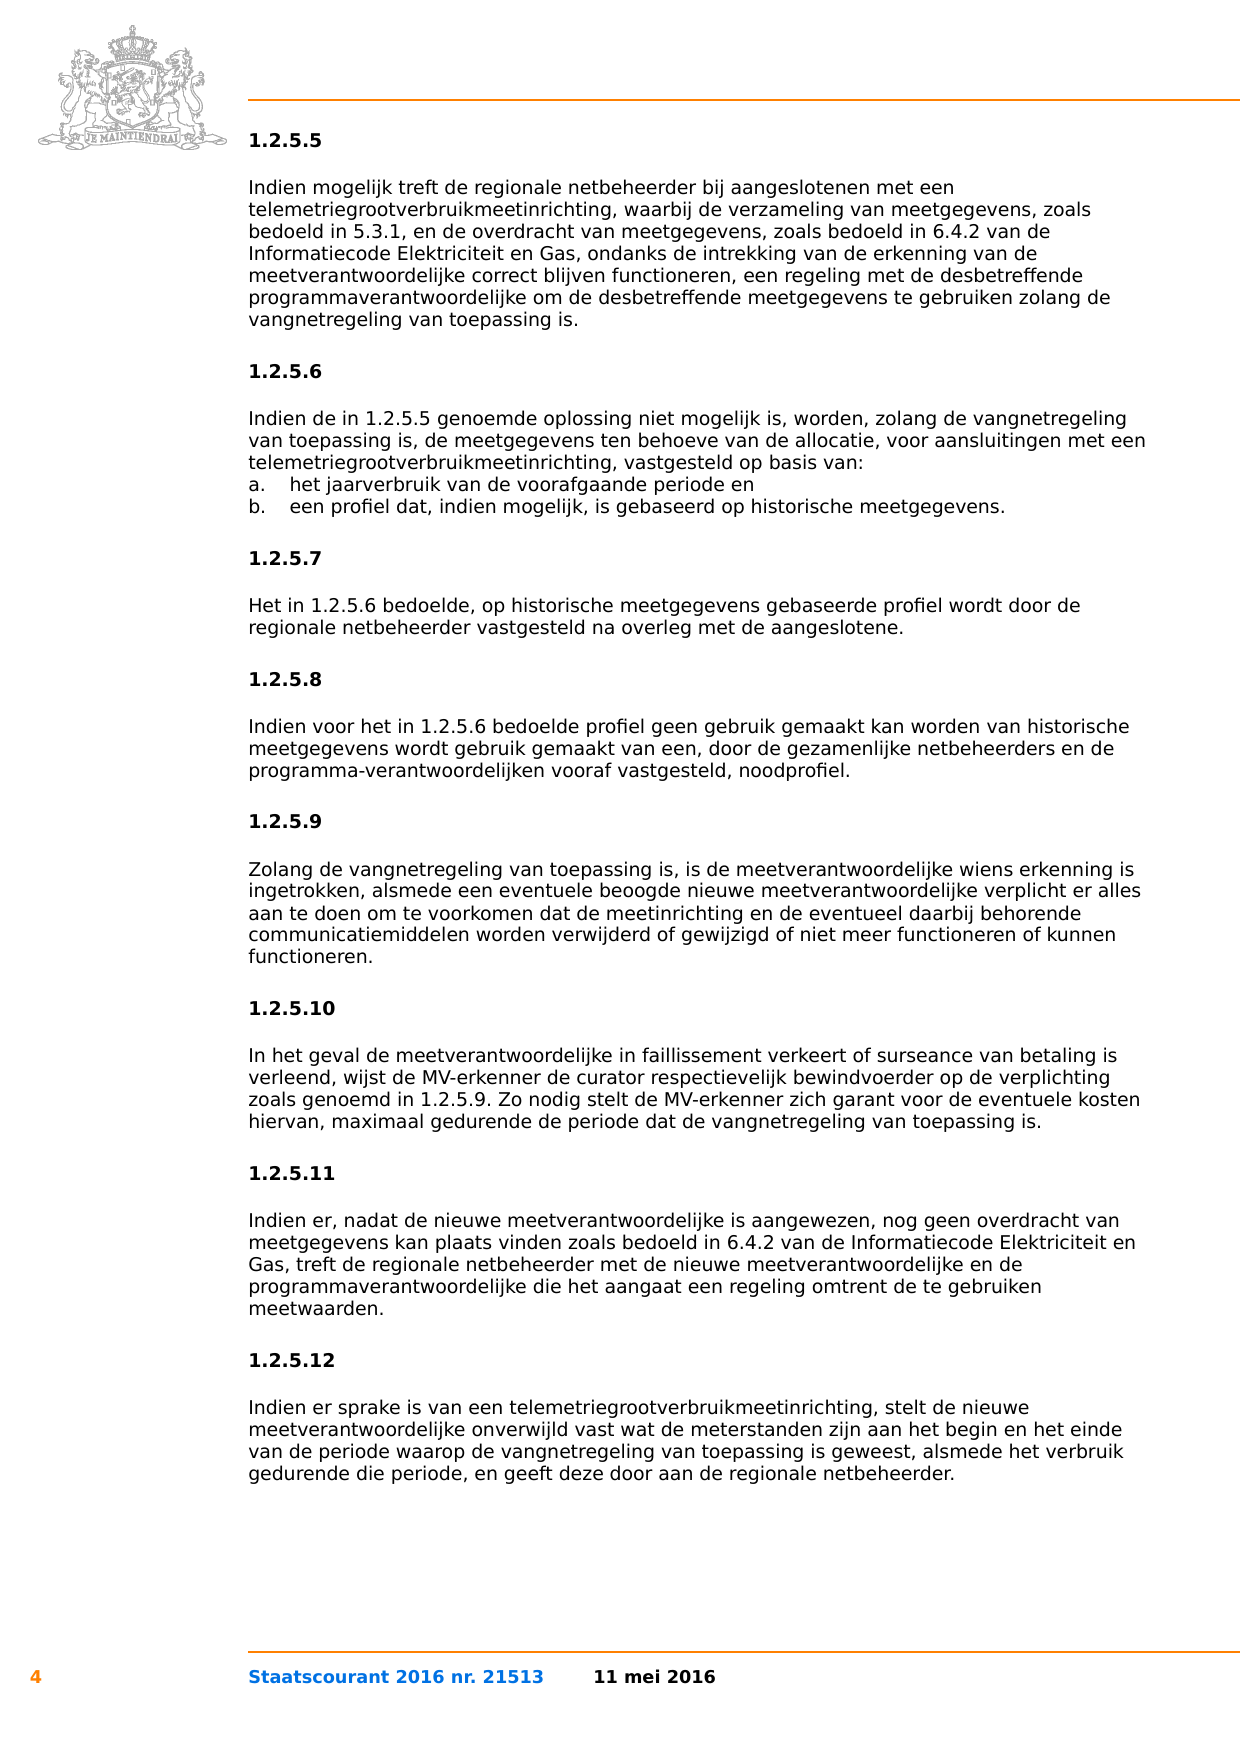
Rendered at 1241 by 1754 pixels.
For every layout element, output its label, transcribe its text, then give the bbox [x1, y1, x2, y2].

subtitle 1.2.5.12 [248, 1350, 1163, 1372]
subtitle 1.2.5.7 [248, 548, 1163, 569]
subtitle 1.2.5.8 [248, 668, 1163, 691]
text a. het jaarverbruik van de voorafgaande periode en [248, 474, 1163, 496]
text b. een profiel dat, indien mogelijk, is gebaseerd op historische meetgegevens. [248, 496, 1163, 518]
subtitle 1.2.5.11 [248, 1163, 1163, 1185]
text Indien mogelijk treft de regionale netbeheerder bij aangeslotenen met een telemetriegrootverbruikmeetinrichting, waarbij de verzameling van meetgegevens, zoals bedoeld in 5.3.1, en de overdracht van meetgegevens, zoals bedoeld in 6.4.2 van de Informatiecode Elektriciteit en Gas, ondanks de intrekking van de erkenning van de meetverantwoordelijke correct blijven functioneren, een regeling met de desbetreffende programmaverantwoordelijke om de desbetreffende meetgegevens te gebruiken zolang de vangnetregeling van toepassing is. [248, 177, 1163, 331]
text Het in 1.2.5.6 bedoelde, op historische meetgegevens gebaseerde profiel wordt door de regionale netbeheerder vastgesteld na overleg met de aangeslotene. [248, 594, 1163, 638]
text In het geval de meetverantwoordelijke in faillissement verkeert of surseance van betaling is verleend, wijst de MV-erkenner de curator respectievelijk bewindvoerder op de verplichting zoals genoemd in 1.2.5.9. Zo nodig stelt de MV-erkenner zich garant voor de eventuele kosten hiervan, maximaal gedurende de periode dat de vangnetregeling van toepassing is. [248, 1045, 1163, 1133]
text Indien de in 1.2.5.5 genoemde oplossing niet mogelijk is, worden, zolang de vangnetregeling van toepassing is, de meetgegevens ten behoeve van de allocatie, voor aansluitingen met een telemetriegrootverbruikmeetinrichting, vastgesteld op basis van: [248, 408, 1163, 474]
subtitle 1.2.5.6 [248, 361, 1163, 383]
text Indien er, nadat de nieuwe meetverantwoordelijke is aangewezen, nog geen overdracht van meetgegevens kan plaats vinden zoals bedoeld in 6.4.2 van de Informatiecode Elektriciteit en Gas, treft de regionale netbeheerder met de nieuwe meetverantwoordelijke en de programmaverantwoordelijke die het aangaat een regeling omtrent de te gebruiken meetwaarden. [248, 1210, 1163, 1320]
text Indien er sprake is van een telemetriegrootverbruikmeetinrichting, stelt de nieuwe meetverantwoordelijke onverwijld vast wat de meterstanden zijn aan het begin en het einde van de periode waarop de vangnetregeling van toepassing is geweest, alsmede het verbruik gedurende die periode, en geeft deze door aan de regionale netbeheerder. [248, 1397, 1163, 1485]
subtitle 1.2.5.5 [248, 130, 1163, 152]
subtitle 1.2.5.10 [248, 998, 1163, 1020]
picture [38, 25, 227, 150]
text Zolang de vangnetregeling van toepassing is, is de meetverantwoordelijke wiens erkenning is ingetrokken, alsmede een eventuele beoogde nieuwe meetverantwoordelijke verplicht er alles aan te doen om te voorkomen dat de meetinrichting en de eventueel daarbij behorende communicatiemiddelen worden verwijderd of gewijzigd of niet meer functioneren of kunnen functioneren. [248, 858, 1163, 968]
subtitle 1.2.5.9 [248, 811, 1163, 833]
text Indien voor het in 1.2.5.6 bedoelde profiel geen gebruik gemaakt kan worden van historische meetgegevens wordt gebruik gemaakt van een, door de gezamenlijke netbeheerders en de programma-verantwoordelijken vooraf vastgesteld, noodprofiel. [248, 716, 1163, 781]
